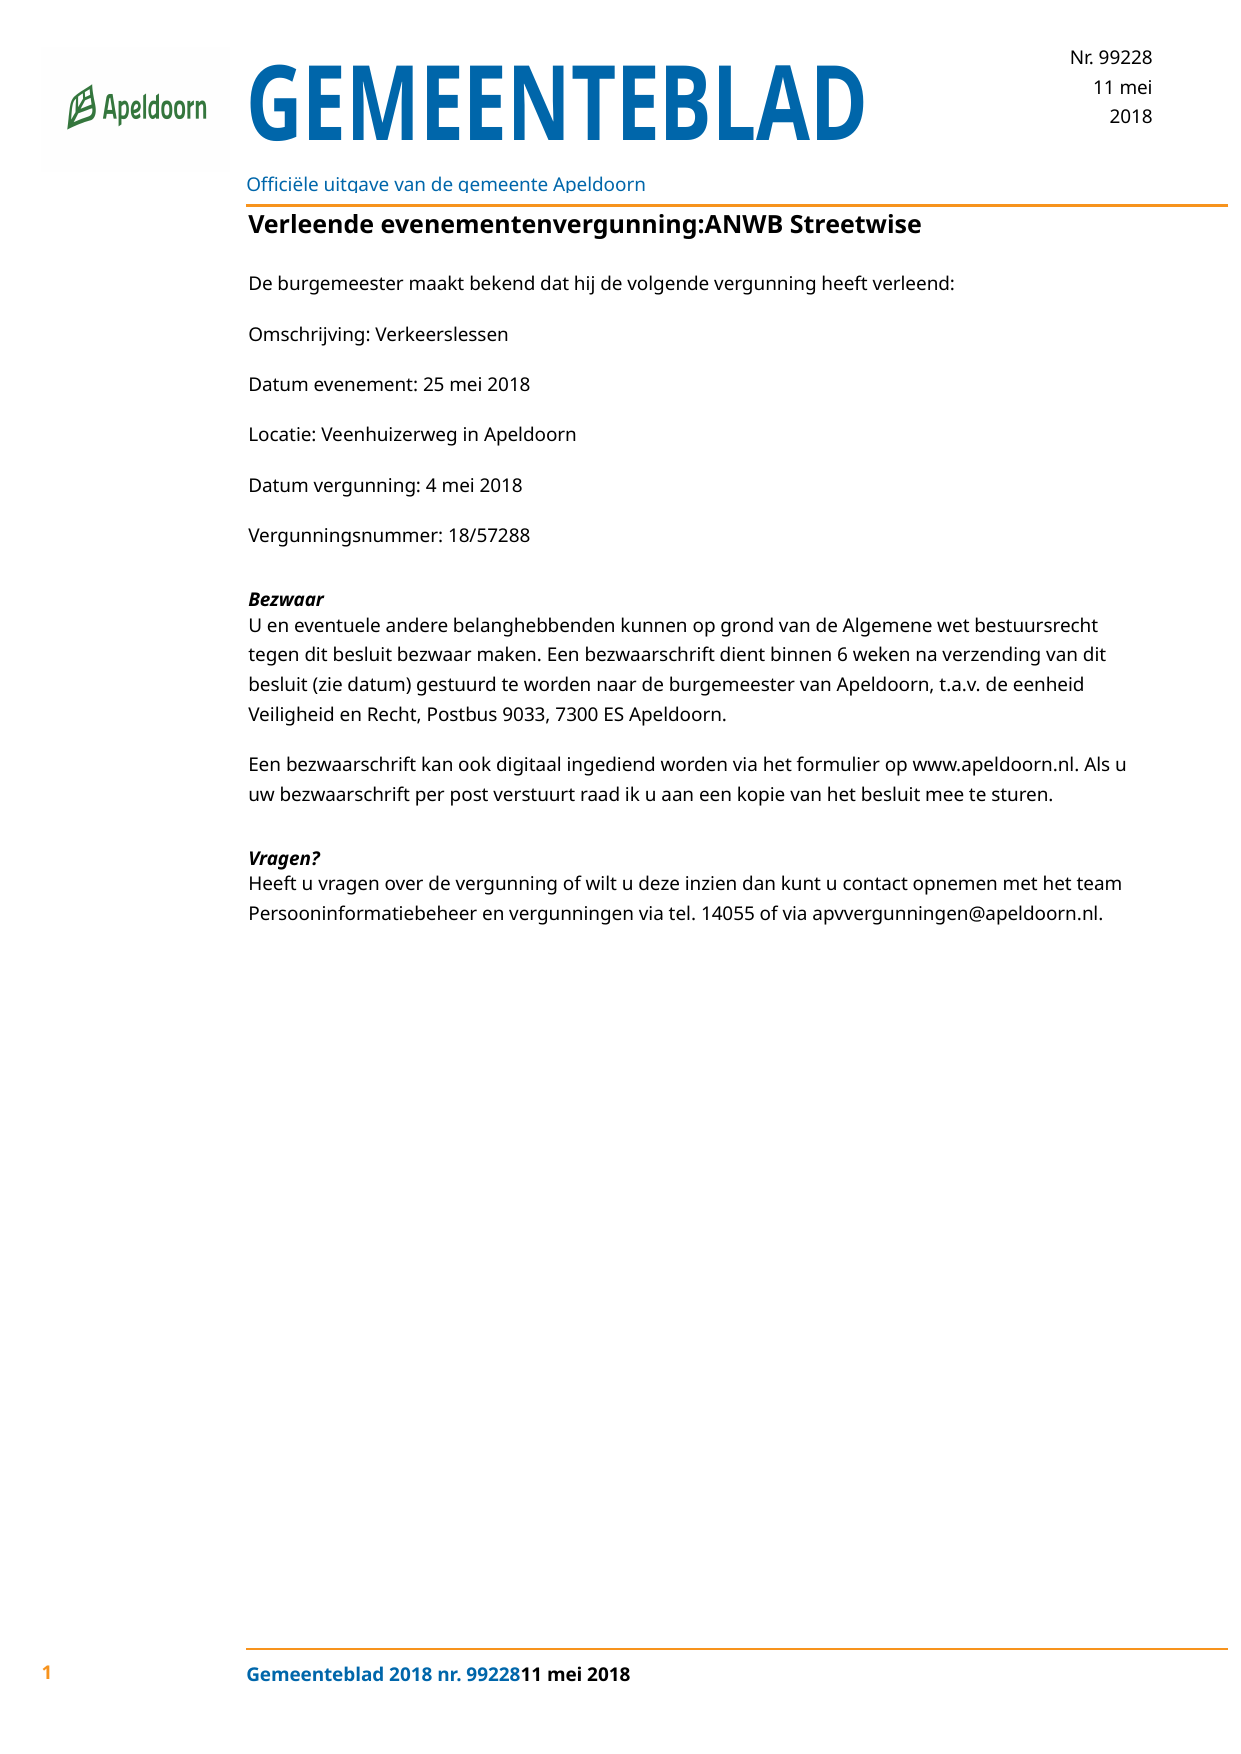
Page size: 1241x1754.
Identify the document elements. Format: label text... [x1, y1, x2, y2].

text Vragen? [248, 845, 1152, 871]
text Bezwaar [248, 586, 1152, 612]
text Vergunningsnummer: 18/57288 [248, 522, 1152, 548]
text U en eventuele andere belanghebbenden kunnen op grond van de Algemene wet bestuursrecht tegen dit besluit bezwaar maken. Een bezwaarschrift dient binnen 6 weken na verzending van dit besluit (zie datum) gestuurd te worden naar de burgemeester van Apeldoorn, t.a.v. de eenheid Veiligheid en Recht, Postbus 9033, 7300 ES Apeldoorn. [248, 612, 1152, 727]
picture [41, 47, 231, 172]
text Datum evenement: 25 mei 2018 [248, 371, 1152, 397]
text Verleende evenementenvergunning:ANWB Streetwise [248, 207, 1152, 241]
text Heeft u vragen over de vergunning of wilt u deze inzien dan kunt u contact opnemen met het team Persooninformatiebeheer en vergunningen via tel. 14055 of via apvvergunningen@apeldoorn.nl. [248, 871, 1152, 926]
text Omschrijving: Verkeerslessen [248, 321, 1152, 346]
text Een bezwaarschrift kan ook digitaal ingediend worden via het formulier op www.apeldoorn.nl. Als u uw bezwaarschrift per post verstuurt raad ik u aan een kopie van het besluit mee te sturen. [248, 751, 1152, 807]
text De burgemeester maakt bekend dat hij de volgende vergunning heeft verleend: [248, 270, 1152, 296]
text Locatie: Veenhuizerweg in Apeldoorn [248, 422, 1152, 447]
text Datum vergunning: 4 mei 2018 [248, 472, 1152, 498]
